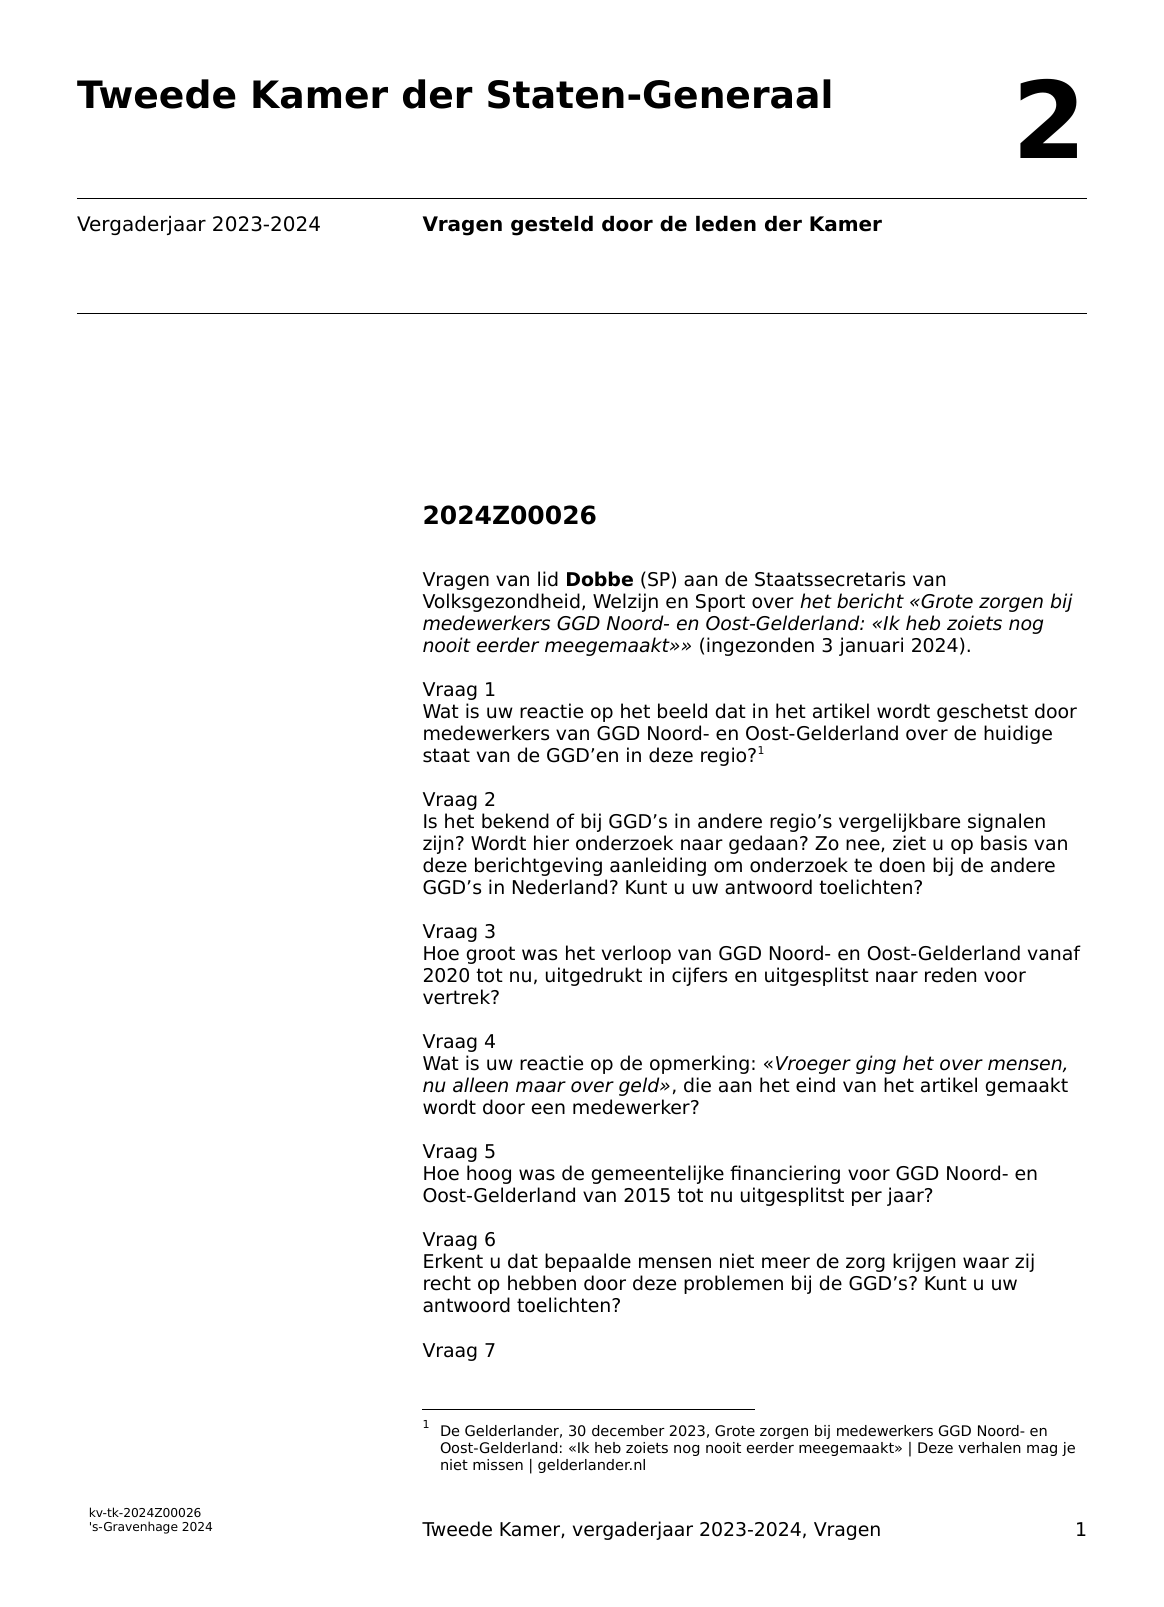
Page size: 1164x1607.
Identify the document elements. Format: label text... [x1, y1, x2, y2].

text 2024Z00026 [422, 501, 1087, 531]
text Wat is uw reactie op de opmerking: «Vroeger ging het over mensen, nu alleen maar over geld», die aan het eind van het artikel gemaakt wordt door een medewerker? [422, 1053, 1087, 1119]
text kv-tk-2024Z00026 [88, 1506, 323, 1520]
text Hoe hoog was de gemeentelijke financiering voor GGD Noord- en Oost-Gelderland van 2015 tot nu uitgesplitst per jaar? [422, 1163, 1087, 1207]
table_header Tweede Kamer der Staten-Generaal [77, 59, 886, 198]
text Erkent u dat bepaalde mensen niet meer de zorg krijgen waar zij recht op hebben door deze problemen bij de GGD’s? Kunt u uw antwoord toelichten? [422, 1251, 1087, 1317]
table_cell Vragen gesteld door de leden der Kamer [422, 199, 1087, 313]
text Vraag 6 [422, 1229, 1087, 1251]
text Vraag 5 [422, 1141, 1087, 1163]
text Vragen van lid Dobbe (SP) aan de Staatssecretaris van Volksgezondheid, Welzijn en Sport over het bericht «Grote zorgen bij medewerkers GGD Noord- en Oost-Gelderland: «Ik heb zoiets nog nooit eerder meegemaakt»» (ingezonden 3 januari 2024). [422, 569, 1087, 657]
text 's-Gravenhage 2024 [88, 1520, 323, 1534]
table_cell Vergaderjaar 2023-2024 [77, 199, 422, 313]
text Wat is uw reactie op het beeld dat in het artikel wordt geschetst door medewerkers van GGD Noord- en Oost-Gelderland over de huidige staat van de GGD’en in deze regio? [422, 701, 1087, 767]
text Vraag 2 [422, 789, 1087, 811]
text De Gelderlander, 30 december 2023, Grote zorgen bij medewerkers GGD Noord- en Oost-Gelderland: «Ik heb zoiets nog nooit eerder meegemaakt» | Deze verhalen mag je niet missen | gelderlander.nl [422, 1418, 1087, 1474]
text Is het bekend of bij GGD’s in andere regio’s vergelijkbare signalen zijn? Wordt hier onderzoek naar gedaan? Zo nee, ziet u op basis van deze berichtgeving aanleiding om onderzoek te doen bij de andere GGD’s in Nederland? Kunt u uw antwoord toelichten? [422, 811, 1087, 899]
table_header 2 [886, 59, 1087, 198]
text Vraag 1 [422, 679, 1087, 701]
text Vraag 4 [422, 1031, 1087, 1053]
text Hoe groot was het verloop van GGD Noord- en Oost-Gelderland vanaf 2020 tot nu, uitgedrukt in cijfers en uitgesplitst naar reden voor vertrek? [422, 943, 1087, 1009]
text Vraag 7 [422, 1339, 1087, 1361]
text Vraag 3 [422, 921, 1087, 943]
